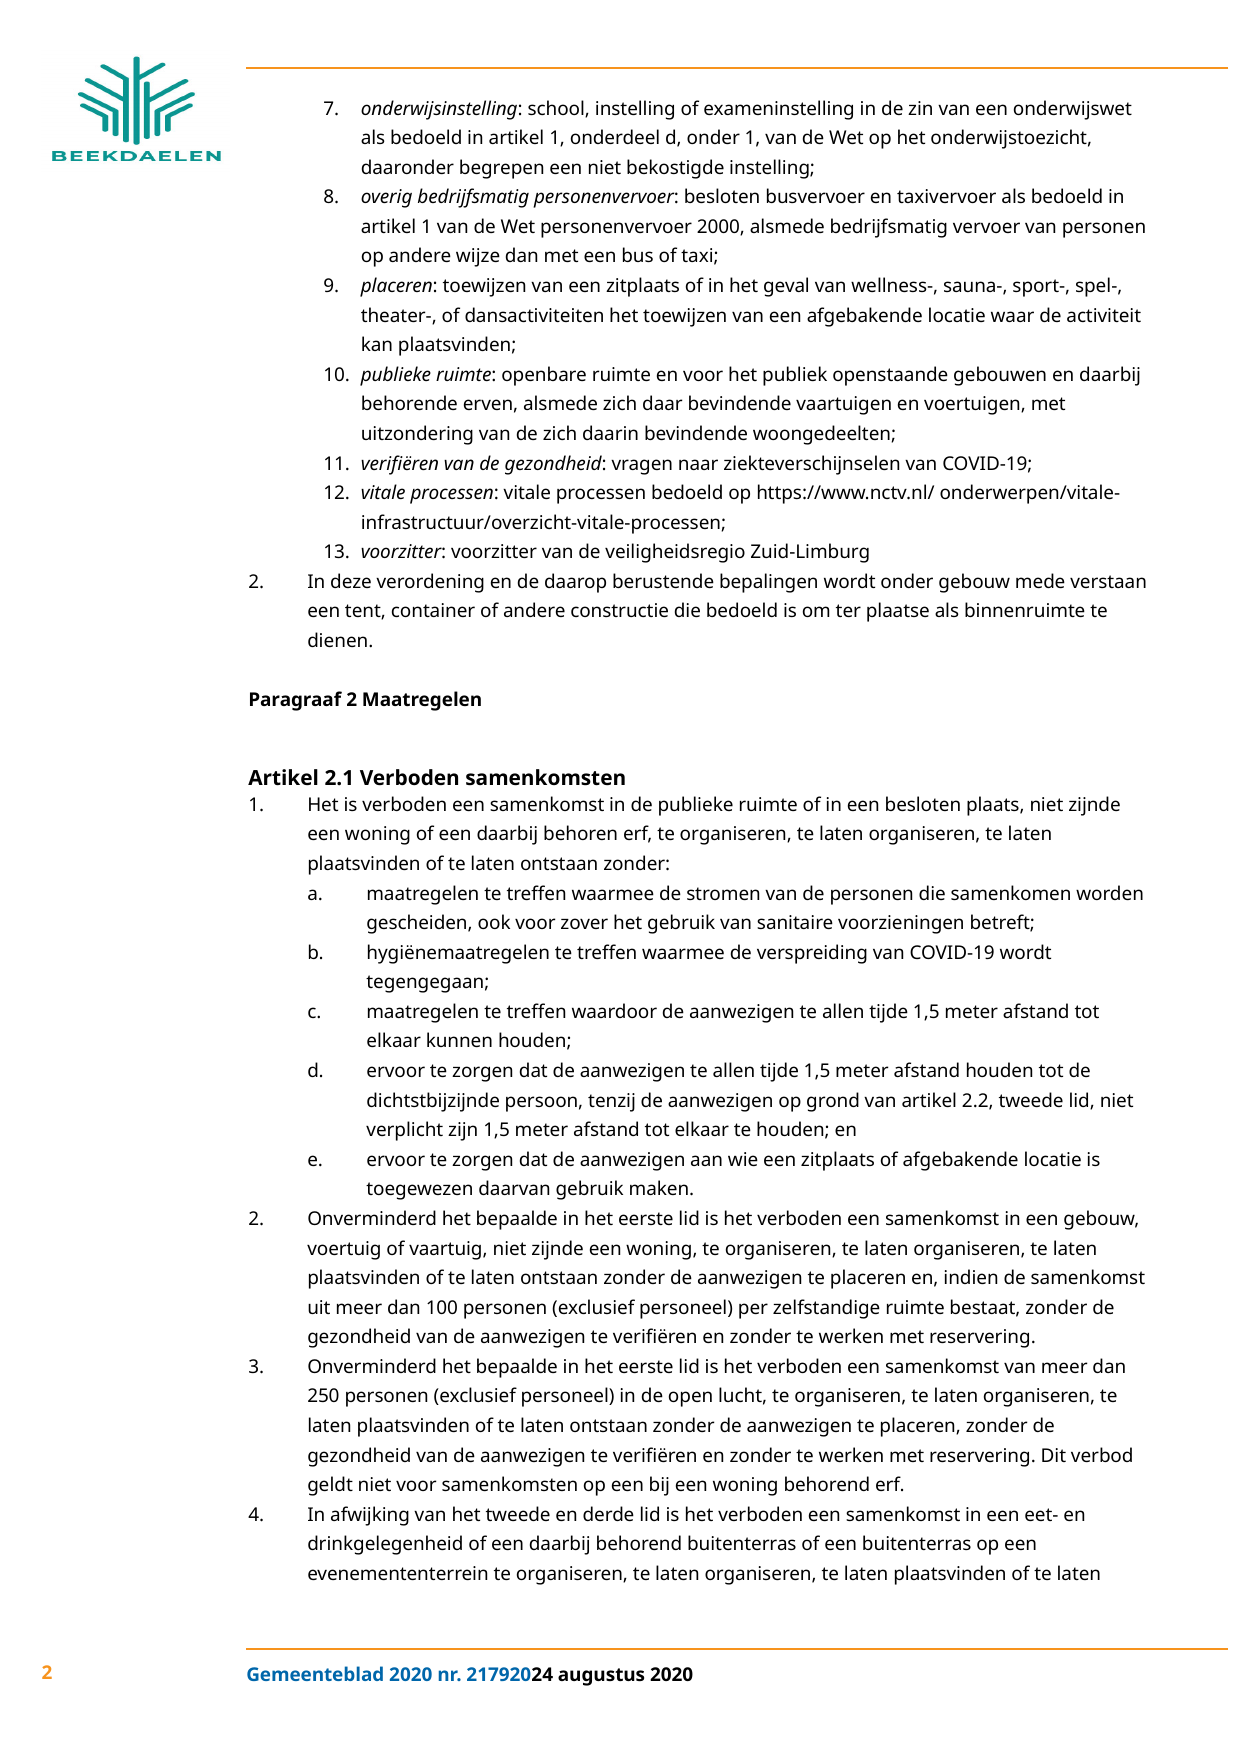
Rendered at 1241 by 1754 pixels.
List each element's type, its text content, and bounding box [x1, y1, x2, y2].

list onderwijsinstelling: school, instelling of exameninstelling in de zin van een onderwijswet als bedoeld in artikel 1, onderdeel d, onder 1, van de Wet op het onderwijstoezicht, daaronder begrepen een niet bekostigde instelling; [323, 95, 1152, 180]
text Artikel 2.1 Verboden samenkomsten [248, 763, 1152, 791]
list hygiënemaatregelen te treffen waarmee de verspreiding van COVID-19 wordt tegengegaan; [307, 939, 1152, 994]
list placeren: toewijzen van een zitplaats of in het geval van wellness-, sauna-, sport-, spel-, theater-, of dansactiviteiten het toewijzen van een afgebakende locatie waar de activiteit kan plaatsvinden; [323, 272, 1152, 357]
list ervoor te zorgen dat de aanwezigen te allen tijde 1,5 meter afstand houden tot de dichtstbijzijnde persoon, tenzij de aanwezigen op grond van artikel 2.2, tweede lid, niet verplicht zijn 1,5 meter afstand tot elkaar te houden; en [307, 1057, 1152, 1142]
list Onverminderd het bepaalde in het eerste lid is het verboden een samenkomst van meer dan 250 personen (exclusief personeel) in de open lucht, te organiseren, te laten organiseren, te laten plaatsvinden of te laten ontstaan zonder de aanwezigen te placeren, zonder de gezondheid van de aanwezigen te verifiëren en zonder te werken met reservering. Dit verbod geldt niet voor samenkomsten op een bij een woning behorend erf. [248, 1353, 1152, 1497]
picture [41, 47, 231, 172]
list In afwijking van het tweede en derde lid is het verboden een samenkomst in een eet- en drinkgelegenheid of een daarbij behorend buitenterras of een buitenterras op een evenemententerrein te organiseren, te laten organiseren, te laten plaatsvinden of te laten [248, 1501, 1152, 1586]
list Onverminderd het bepaalde in het eerste lid is het verboden een samenkomst in een gebouw, voertuig of vaartuig, niet zijnde een woning, te organiseren, te laten organiseren, te laten plaatsvinden of te laten ontstaan zonder de aanwezigen te placeren en, indien de samenkomst uit meer dan 100 personen (exclusief personeel) per zelfstandige ruimte bestaat, zonder de gezondheid van de aanwezigen te verifiëren en zonder te werken met reservering. [248, 1205, 1152, 1349]
list publieke ruimte: openbare ruimte en voor het publiek openstaande gebouwen en daarbij behorende erven, alsmede zich daar bevindende vaartuigen en voertuigen, met uitzondering van de zich daarin bevindende woongedeelten; [323, 361, 1152, 446]
list Het is verboden een samenkomst in de publieke ruimte of in een besloten plaats, niet zijnde een woning of een daarbij behoren erf, te organiseren, te laten organiseren, te laten plaatsvinden of te laten ontstaan zonder: [248, 791, 1152, 876]
list maatregelen te treffen waarmee de stromen van de personen die samenkomen worden gescheiden, ook voor zover het gebruik van sanitaire voorzieningen betreft; [307, 880, 1152, 935]
list overig bedrijfsmatig personenvervoer: besloten busvervoer en taxivervoer als bedoeld in artikel 1 van de Wet personenvervoer 2000, alsmede bedrijfsmatig vervoer van personen op andere wijze dan met een bus of taxi; [323, 183, 1152, 268]
text Paragraaf 2 Maatregelen [248, 686, 1152, 712]
list voorzitter: voorzitter van de veiligheidsregio Zuid-Limburg [323, 538, 1152, 564]
list ervoor te zorgen dat de aanwezigen aan wie een zitplaats of afgebakende locatie is toegewezen daarvan gebruik maken. [307, 1146, 1152, 1201]
list In deze verordening en de daarop berustende bepalingen wordt onder gebouw mede verstaan een tent, container of andere constructie die bedoeld is om ter plaatse als binnenruimte te dienen. [248, 568, 1152, 653]
list verifiëren van de gezondheid: vragen naar ziekteverschijnselen van COVID-19; [323, 450, 1152, 476]
list maatregelen te treffen waardoor de aanwezigen te allen tijde 1,5 meter afstand tot elkaar kunnen houden; [307, 998, 1152, 1053]
list vitale processen: vitale processen bedoeld op https://www.nctv.nl/ onderwerpen/vitale-infrastructuur/overzicht-vitale-processen; [323, 479, 1152, 535]
